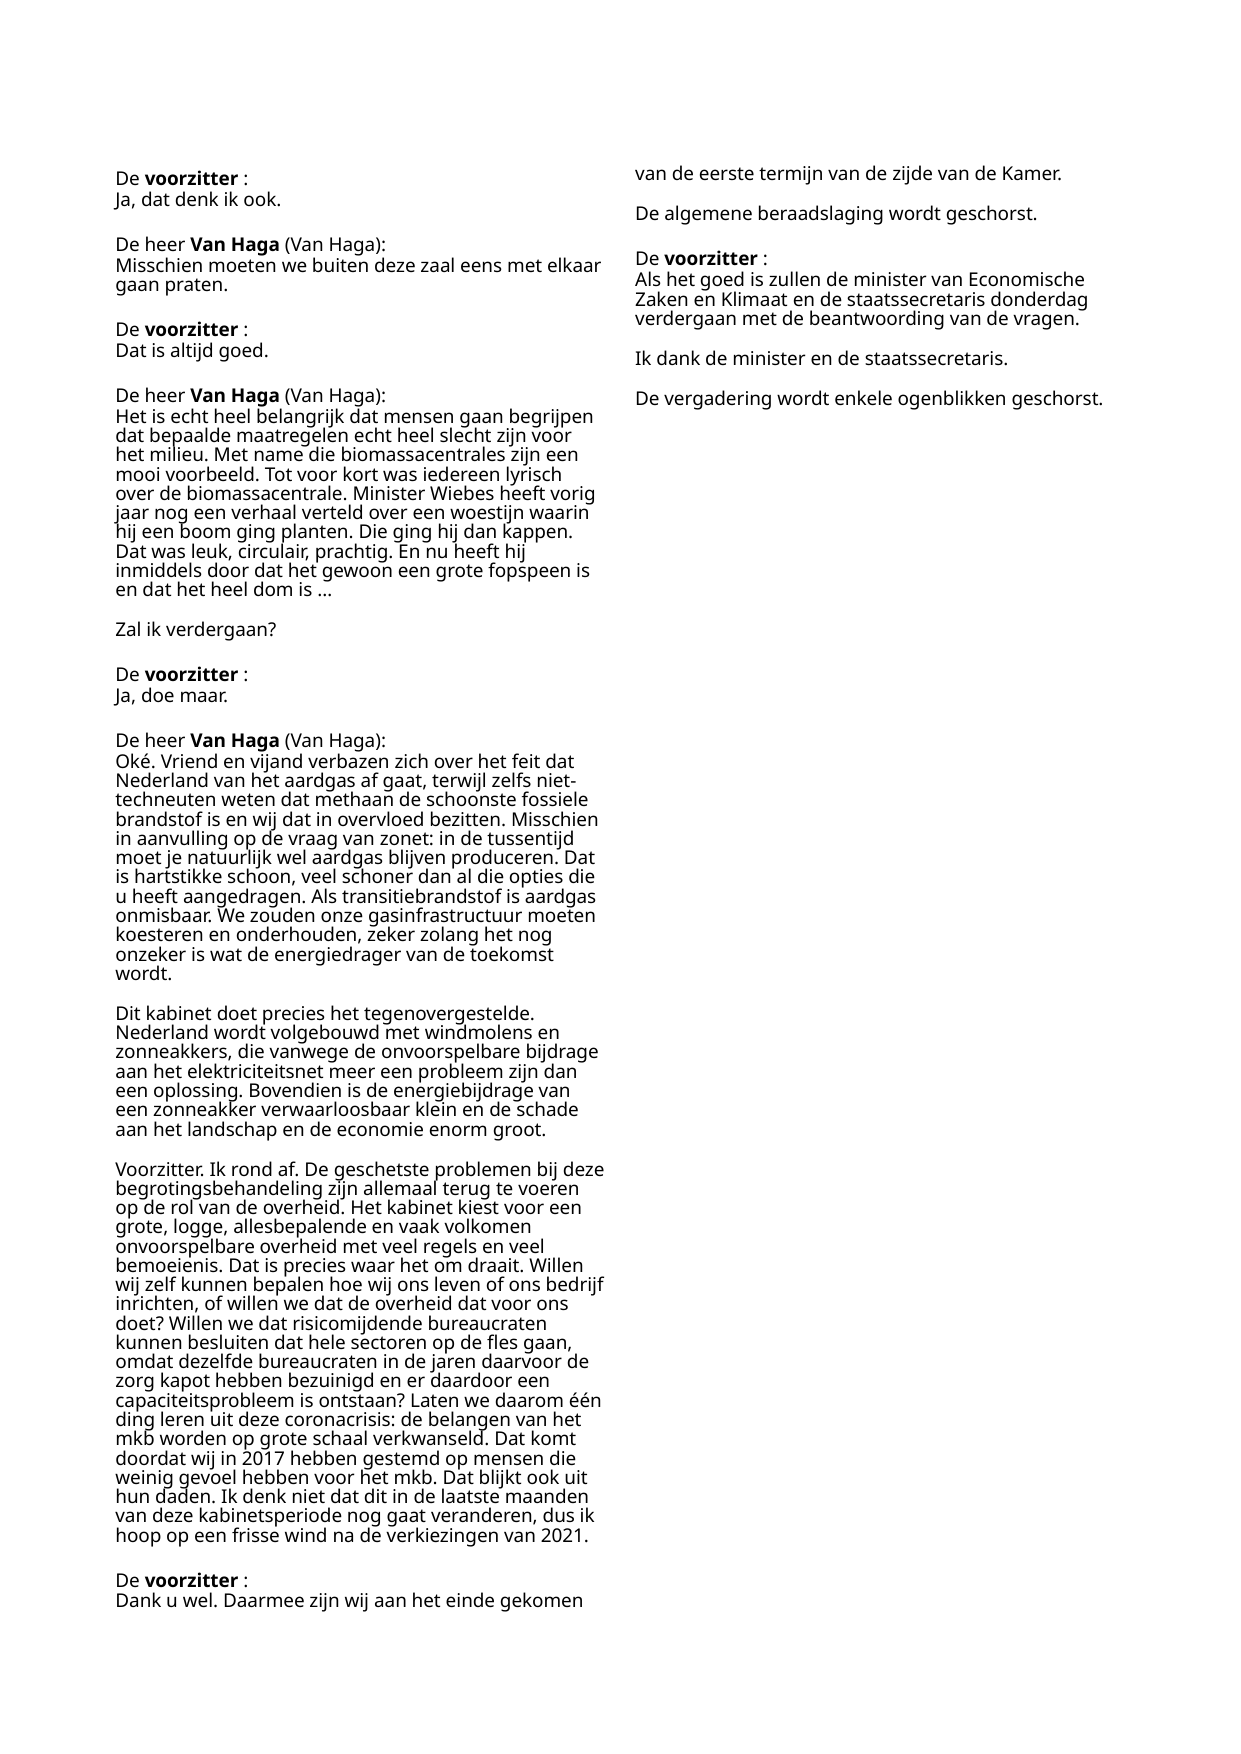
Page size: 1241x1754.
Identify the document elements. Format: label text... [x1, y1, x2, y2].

text Het is echt heel belangrijk dat mensen gaan begrijpen dat bepaalde maatregelen echt heel slecht zijn voor het milieu. Met name die biomassacentrales zijn een mooi voorbeeld. Tot voor kort was iedereen lyrisch over de biomassacentrale. Minister Wiebes heeft vorig jaar nog een verhaal verteld over een woestijn waarin hij een boom ging planten. Die ging hij dan kappen. Dat was leuk, circulair, prachtig. En nu heeft hij inmiddels door dat het gewoon een grote fopspeen is en dat het heel dom is … [115, 408, 605, 601]
text Als het goed is zullen de minister van Economische Zaken en Klimaat en de staatssecretaris donderdag verdergaan met de beantwoording van de vragen. [635, 271, 1125, 329]
text De heer Van Haga (Van Haga): [115, 382, 605, 408]
text Ik dank de minister en de staatssecretaris. [635, 350, 1125, 369]
text De voorzitter : [115, 661, 605, 687]
text Oké. Vriend en vijand verbazen zich over het feit dat Nederland van het aardgas af gaat, terwijl zelfs niet-techneuten weten dat methaan de schoonste fossiele brandstof is en wij dat in overvloed bezitten. Misschien in aanvulling op de vraag van zonet: in de tussentijd moet je natuurlijk wel aardgas blijven produceren. Dat is hartstikke schoon, veel schoner dan al die opties die u heeft aangedragen. Als transitiebrandstof is aardgas onmisbaar. We zouden onze gasinfrastructuur moeten koesteren en onderhouden, zeker zolang het nog onzeker is wat de energiedrager van de toekomst wordt. [115, 753, 605, 984]
text De heer Van Haga (Van Haga): [115, 231, 605, 257]
text De voorzitter : [115, 316, 605, 342]
text De heer Van Haga (Van Haga): [115, 727, 605, 753]
text Dank u wel. Daarmee zijn wij aan het einde gekomen [115, 1592, 605, 1612]
text Dit kabinet doet precies het tegenovergestelde. Nederland wordt volgebouwd met windmolens en zonneakkers, die vanwege de onvoorspelbare bijdrage aan het elektriciteitsnet meer een probleem zijn dan een oplossing. Bovendien is de energiebijdrage van een zonneakker verwaarloosbaar klein en de schade aan het landschap en de economie enorm groot. [115, 1005, 605, 1140]
text Ja, doe maar. [115, 687, 605, 706]
text Voorzitter. Ik rond af. De geschetste problemen bij deze begrotingsbehandeling zijn allemaal terug te voeren op de rol van de overheid. Het kabinet kiest voor een grote, logge, allesbepalende en vaak volkomen onvoorspelbare overheid met veel regels en veel bemoeienis. Dat is precies waar het om draait. Willen wij zelf kunnen bepalen hoe wij ons leven of ons bedrijf inrichten, of willen we dat de overheid dat voor ons doet? Willen we dat risicomijdende bureaucraten kunnen besluiten dat hele sectoren op de fles gaan, omdat dezelfde bureaucraten in de jaren daarvoor de zorg kapot hebben bezuinigd en er daardoor een capaciteitsprobleem is ontstaan? Laten we daarom één ding leren uit deze coronacrisis: de belangen van het mkb worden op grote schaal verkwanseld. Dat komt doordat wij in 2017 hebben gestemd op mensen die weinig gevoel hebben voor het mkb. Dat blijkt ook uit hun daden. Ik denk niet dat dit in de laatste maanden van deze kabinetsperiode nog gaat veranderen, dus ik hoop op een frisse wind na de verkiezingen van 2021. [115, 1161, 605, 1546]
text De voorzitter : [115, 1567, 605, 1592]
text Ja, dat denk ik ook. [115, 191, 605, 210]
text De voorzitter : [635, 246, 1125, 271]
text van de eerste termijn van de zijde van de Kamer. [635, 165, 1125, 184]
text De algemene beraadslaging wordt geschorst. [635, 205, 1125, 225]
text Misschien moeten we buiten deze zaal eens met elkaar gaan praten. [115, 257, 605, 295]
text De vergadering wordt enkele ogenblikken geschorst. [635, 390, 1125, 409]
text De voorzitter : [115, 165, 605, 191]
text Zal ik verdergaan? [115, 621, 605, 641]
text Dat is altijd goed. [115, 342, 605, 361]
